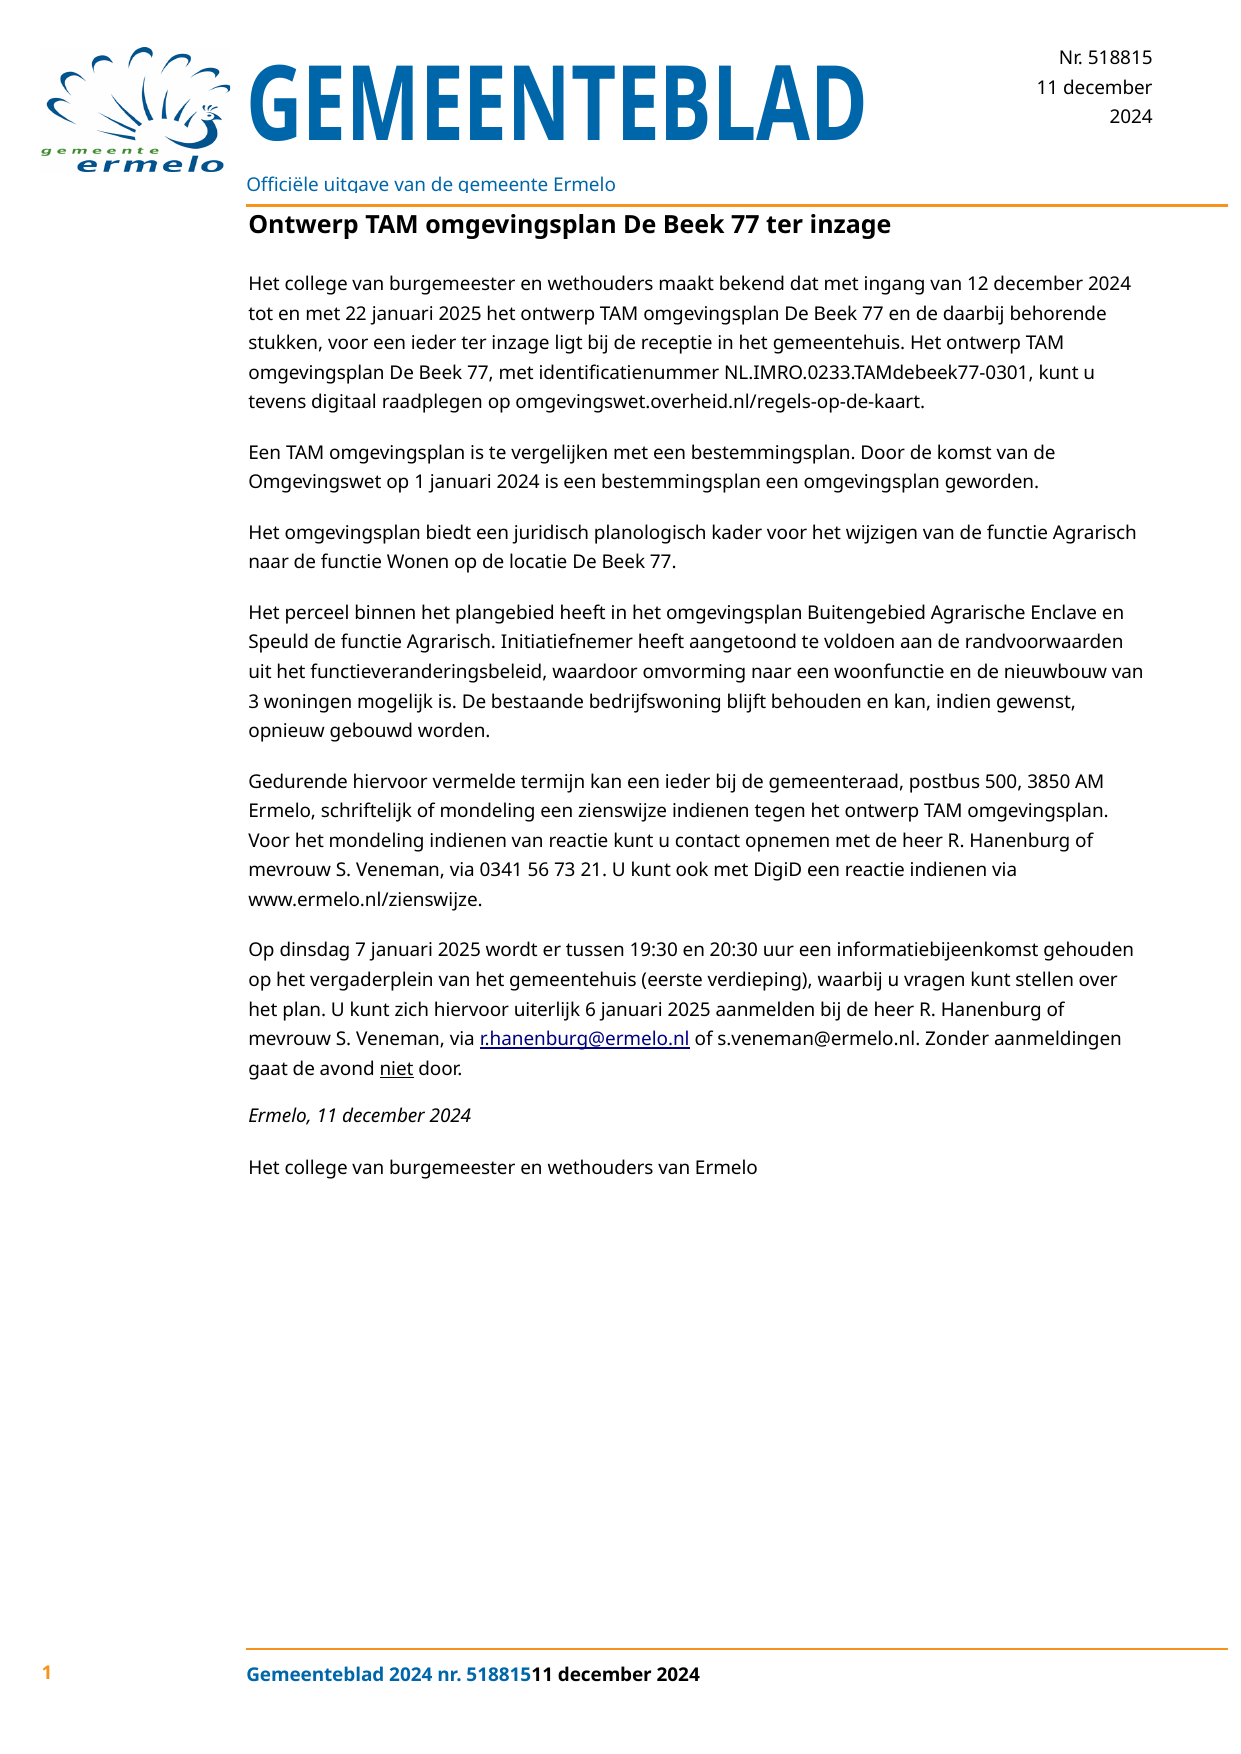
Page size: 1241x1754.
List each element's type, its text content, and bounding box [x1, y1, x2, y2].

text Het college van burgemeester en wethouders maakt bekend dat met ingang van 12 december 2024 tot en met 22 januari 2025 het ontwerp TAM omgevingsplan De Beek 77 en de daarbij behorende stukken, voor een ieder ter inzage ligt bij de receptie in het gemeentehuis. Het ontwerp TAM omgevingsplan De Beek 77, met identificatienummer NL.IMRO.0233.TAMdebeek77-0301, kunt u tevens digitaal raadplegen op omgevingswet.overheid.nl/regels-op-de-kaart. [248, 270, 1152, 414]
text Ontwerp TAM omgevingsplan De Beek 77 ter inzage [248, 207, 1152, 241]
text Het omgevingsplan biedt een juridisch planologisch kader voor het wijzigen van de functie Agrarisch naar de functie Wonen op de locatie De Beek 77. [248, 519, 1152, 574]
text Een TAM omgevingsplan is te vergelijken met een bestemmingsplan. Door de komst van de Omgevingswet op 1 januari 2024 is een bestemmingsplan een omgevingsplan geworden. [248, 439, 1152, 494]
text Ermelo, 11 december 2024 [248, 1103, 1152, 1128]
text Het perceel binnen het plangebied heeft in het omgevingsplan Buitengebied Agrarische Enclave en Speuld de functie Agrarisch. Initiatiefnemer heeft aangetoond te voldoen aan de randvoorwaarden uit het functieveranderingsbeleid, waardoor omvorming naar een woonfunctie en de nieuwbouw van 3 woningen mogelijk is. De bestaande bedrijfswoning blijft behouden en kan, indien gewenst, opnieuw gebouwd worden. [248, 599, 1152, 743]
text Op dinsdag 7 januari 2025 wordt er tussen 19:30 en 20:30 uur een informatiebijeenkomst gehouden op het vergaderplein van het gemeentehuis (eerste verdieping), waarbij u vragen kunt stellen over het plan. U kunt zich hiervoor uiterlijk 6 januari 2025 aanmelden bij de heer R. Hanenburg of mevrouw S. Veneman, via r.hanenburg@ermelo.nl of s.veneman@ermelo.nl. Zonder aanmeldingen gaat de avond niet door. [248, 937, 1152, 1081]
text Gedurende hiervoor vermelde termijn kan een ieder bij de gemeenteraad, postbus 500, 3850 AM Ermelo, schriftelijk of mondeling een zienswijze indienen tegen het ontwerp TAM omgevingsplan. Voor het mondeling indienen van reactie kunt u contact opnemen met de heer R. Hanenburg of mevrouw S. Veneman, via 0341 56 73 21. U kunt ook met DigiD een reactie indienen via www.ermelo.nl/zienswijze. [248, 768, 1152, 912]
text Het college van burgemeester en wethouders van Ermelo [248, 1154, 1152, 1180]
picture [41, 47, 231, 172]
